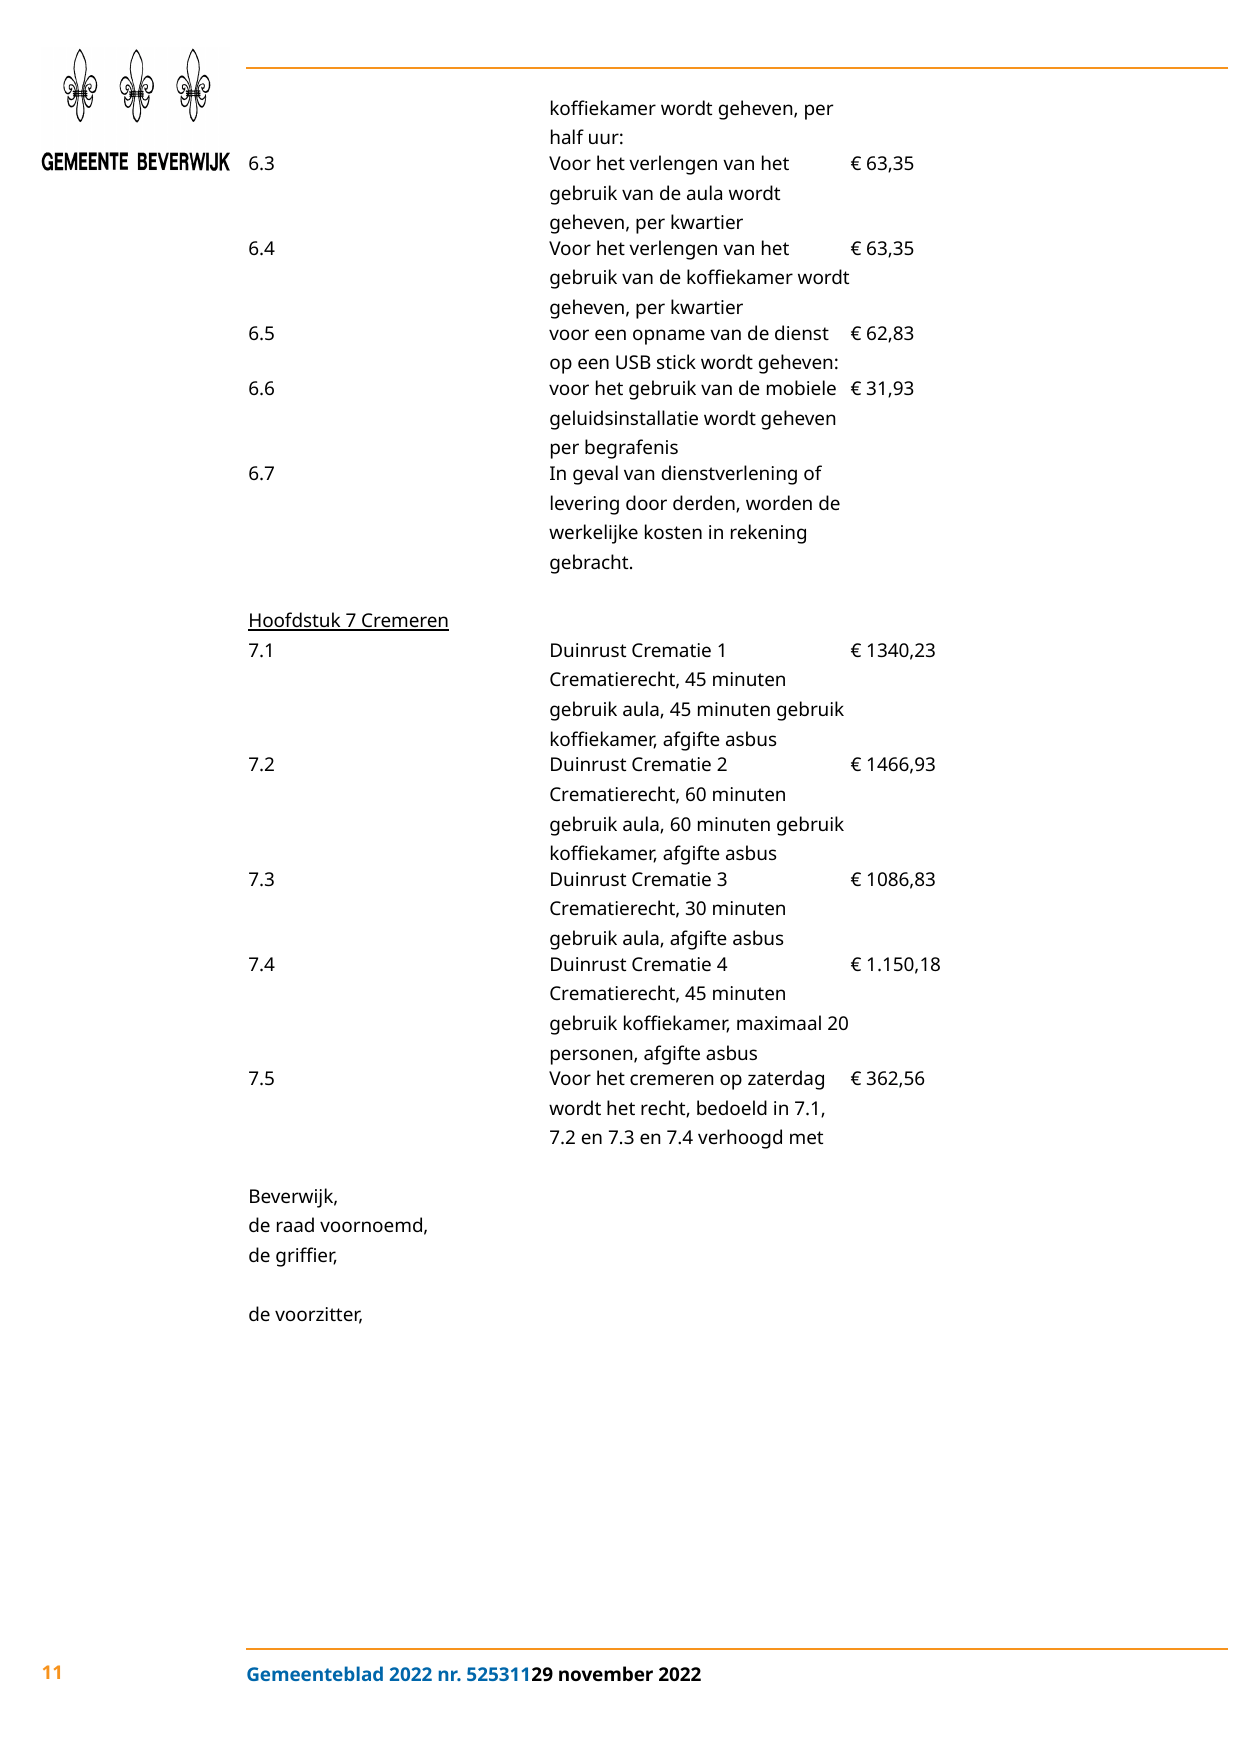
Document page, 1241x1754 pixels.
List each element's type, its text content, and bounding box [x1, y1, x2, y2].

table_cell € 62,83 [850, 320, 1152, 375]
table_cell € 31,93 [850, 375, 1152, 460]
table_cell 6.6 [248, 375, 549, 460]
table_cell € 1466,93 [850, 752, 1152, 866]
table_header 7.1 [248, 637, 549, 752]
table_header € 1340,23 [850, 637, 1152, 752]
table_cell 6.5 [248, 320, 549, 375]
text de griffier, [248, 1242, 1152, 1268]
table_cell voor het gebruik van de mobiele geluidsinstallatie wordt geheven per begrafenis [549, 375, 850, 460]
picture [41, 47, 231, 172]
table_cell [248, 95, 549, 150]
table_cell € 1086,83 [850, 866, 1152, 951]
table_cell [850, 95, 1152, 150]
table_cell 6.3 [248, 150, 549, 235]
table_cell € 1.150,18 [850, 951, 1152, 1065]
table_header Duinrust Crematie 1 Crematierecht, 45 minuten gebruik aula, 45 minuten gebruik koffiekamer, afgifte asbus [549, 637, 850, 752]
table_cell 7.2 [248, 752, 549, 866]
table_cell [850, 460, 1152, 574]
table_cell voor een opname van de dienst op een USB stick wordt geheven: [549, 320, 850, 375]
table_cell Duinrust Crematie 4 Crematierecht, 45 minuten gebruik koffiekamer, maximaal 20 personen, afgifte asbus [549, 951, 850, 1065]
table_cell 6.4 [248, 235, 549, 320]
table_cell 7.4 [248, 951, 549, 1065]
table_cell € 362,56 [850, 1065, 1152, 1150]
table_cell Duinrust Crematie 2 Crematierecht, 60 minuten gebruik aula, 60 minuten gebruik koffiekamer, afgifte asbus [549, 752, 850, 866]
table_cell € 63,35 [850, 150, 1152, 235]
table_cell 6.7 [248, 460, 549, 574]
table_cell 7.5 [248, 1065, 549, 1150]
table_cell Voor het verlengen van het gebruik van de aula wordt geheven, per kwartier [549, 150, 850, 235]
text Beverwijk, [248, 1183, 1152, 1209]
table_cell Voor het verlengen van het gebruik van de koffiekamer wordt geheven, per kwartier [549, 235, 850, 320]
table_cell 7.3 [248, 866, 549, 951]
table_cell In geval van dienstverlening of levering door derden, worden de werkelijke kosten in rekening gebracht. [549, 460, 850, 574]
text Hoofdstuk 7 Cremeren [248, 607, 1152, 633]
table_cell € 63,35 [850, 235, 1152, 320]
text de voorzitter, [248, 1301, 1152, 1327]
table_cell Duinrust Crematie 3 Crematierecht, 30 minuten gebruik aula, afgifte asbus [549, 866, 850, 951]
table_cell koffiekamer wordt geheven, per half uur: [549, 95, 850, 150]
table_cell Voor het cremeren op zaterdag wordt het recht, bedoeld in 7.1, 7.2 en 7.3 en 7.4 verhoogd met [549, 1065, 850, 1150]
text de raad voornoemd, [248, 1213, 1152, 1238]
